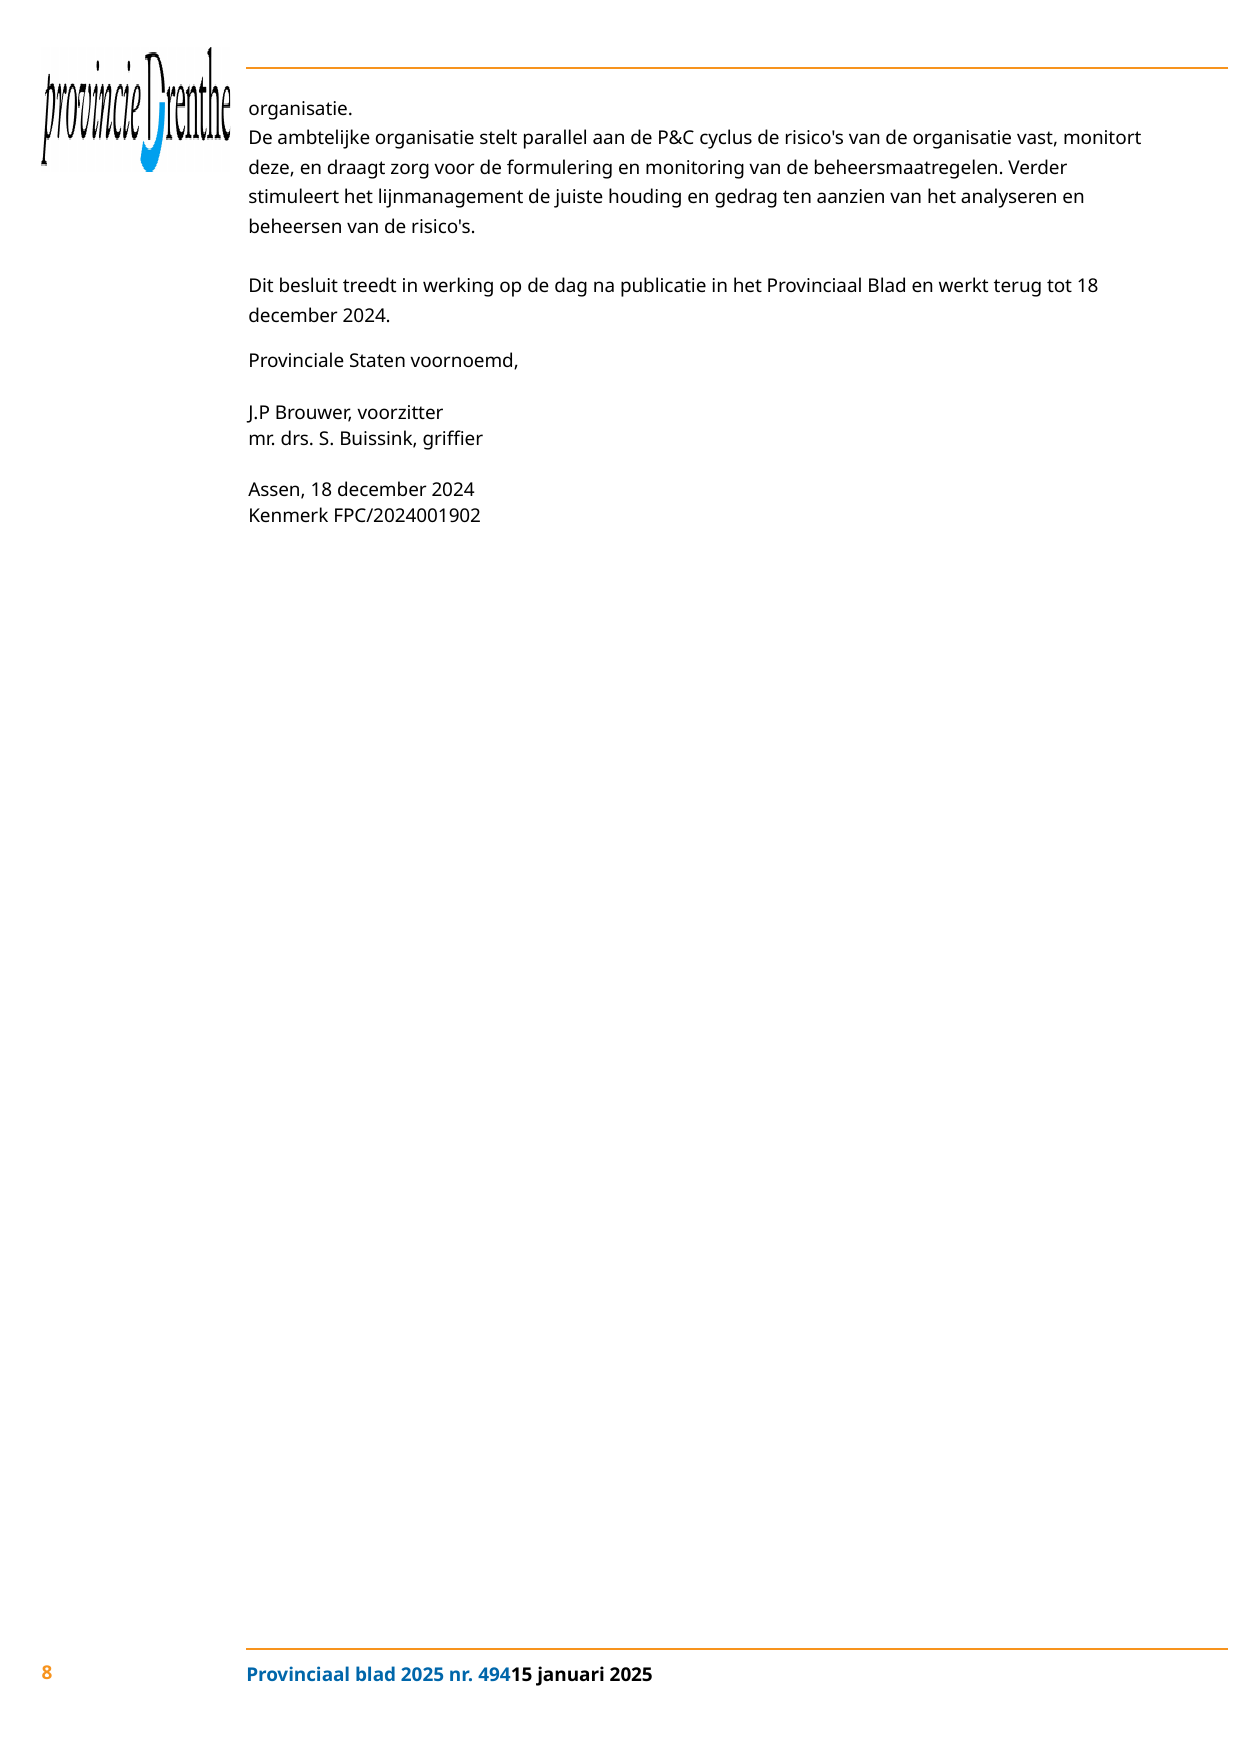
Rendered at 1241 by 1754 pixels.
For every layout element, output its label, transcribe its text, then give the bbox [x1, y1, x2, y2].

text organisatie. [248, 95, 1152, 121]
text J.P Brouwer, voorzitter [248, 399, 1152, 425]
picture [41, 47, 231, 172]
text De ambtelijke organisatie stelt parallel aan de P&C cyclus de risico's van de organisatie vast, monitort deze, en draagt zorg voor de formulering en monitoring van de beheersmaatregelen. Verder stimuleert het lijnmanagement de juiste houding en gedrag ten aanzien van het analyseren en beheersen van de risico's. [248, 124, 1152, 239]
text Provinciale Staten voornoemd, [248, 347, 1152, 373]
text Assen, 18 december 2024 [248, 476, 1152, 502]
text Dit besluit treedt in werking op de dag na publicatie in het Provinciaal Blad en werkt terug tot 18 december 2024. [248, 272, 1152, 328]
text mr. drs. S. Buissink, griffier [248, 425, 1152, 450]
text Kenmerk FPC/2024001902 [248, 502, 1152, 528]
